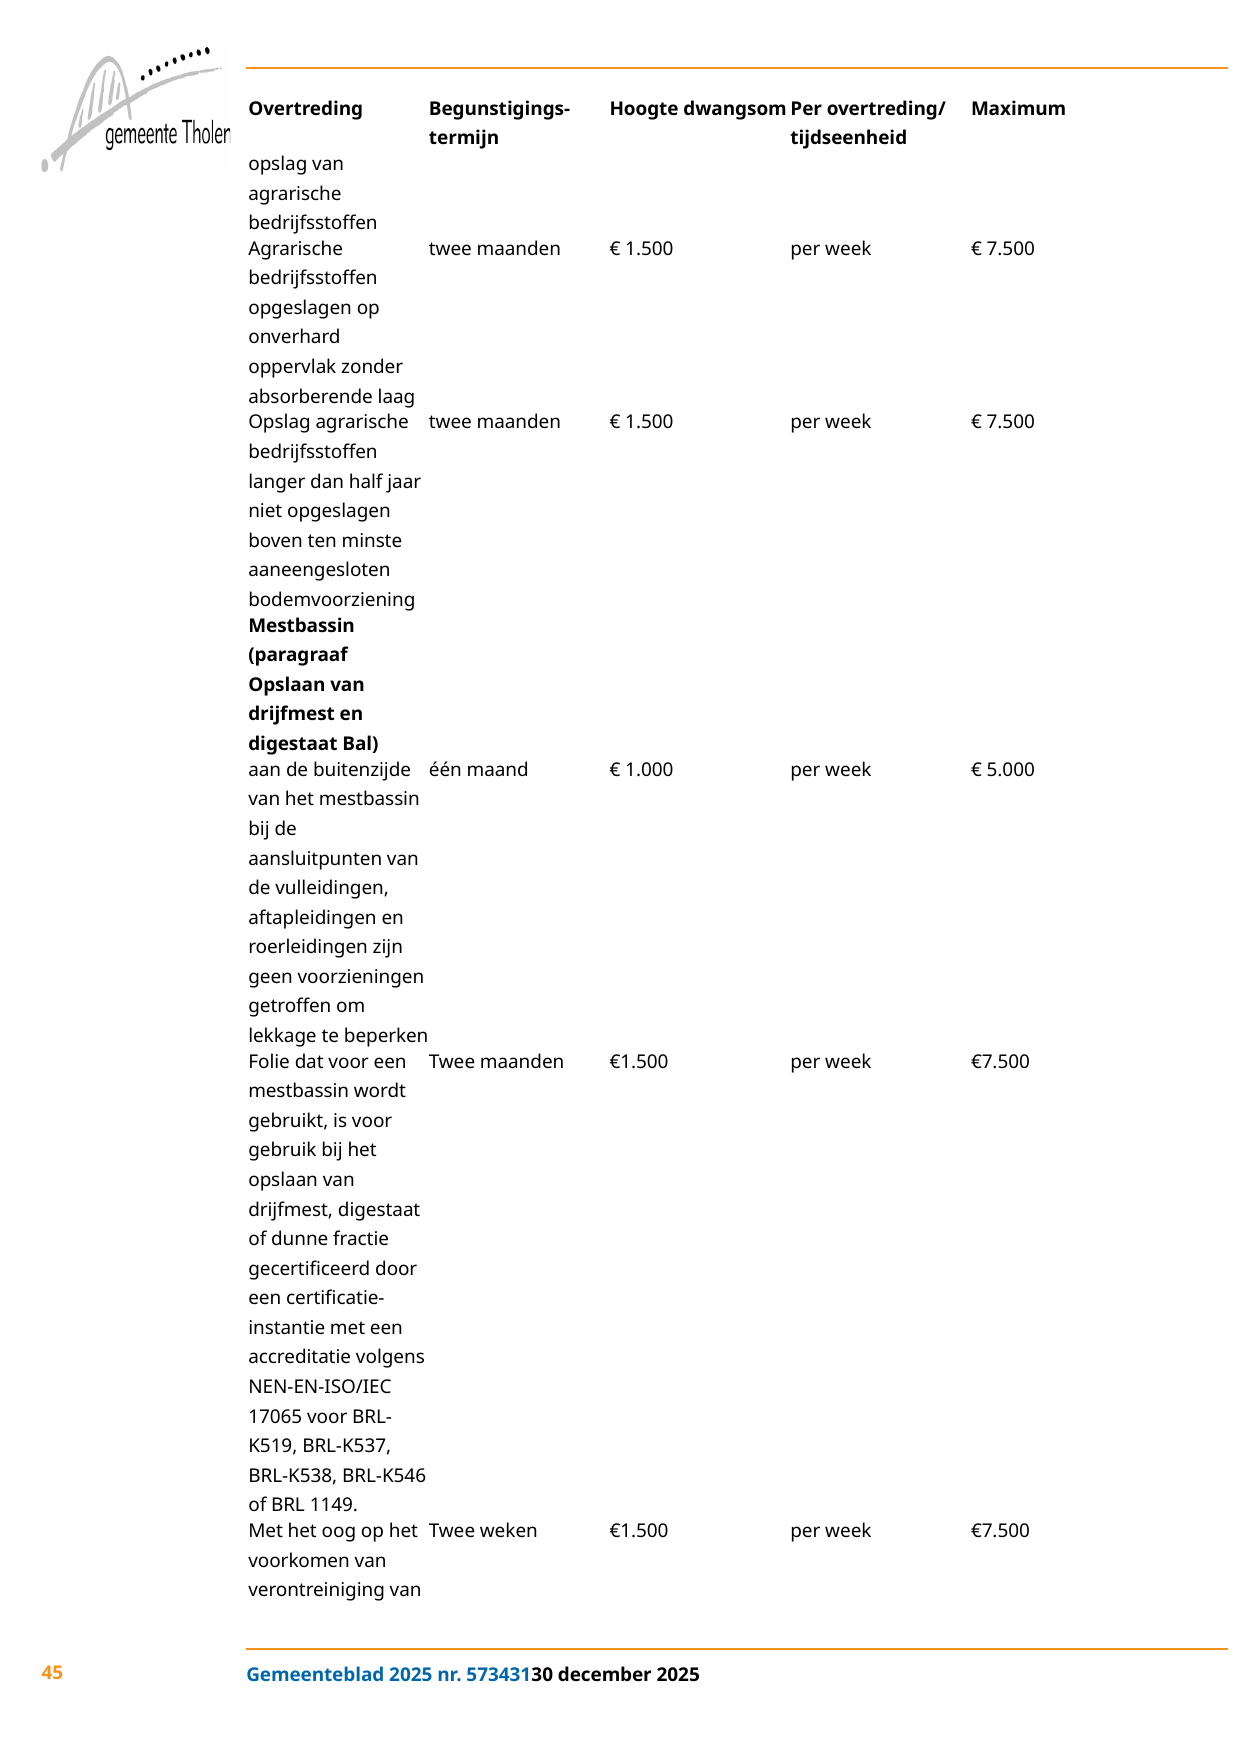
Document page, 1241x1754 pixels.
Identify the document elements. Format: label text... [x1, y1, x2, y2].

table_cell per week [790, 1518, 971, 1602]
table_cell € 7.500 [971, 409, 1152, 612]
table_cell Agrarische bedrijfsstoffen opgeslagen op onverhard oppervlak zonder absorberende laag [248, 235, 429, 409]
table_cell per week [790, 1048, 971, 1517]
table_cell €1.500 [609, 1048, 790, 1517]
table_cell twee maanden [429, 409, 609, 612]
table_cell Met het oog op het voorkomen van verontreiniging van [248, 1518, 429, 1602]
table_cell €1.500 [609, 1518, 790, 1602]
table_cell Folie dat voor een mestbassin wordt gebruikt, is voor gebruik bij het opslaan van drijfmest, digestaat of dunne fractie gecertificeerd door een certificatie-instantie met een accreditatie volgens NEN-EN-ISO/IEC 17065 voor BRL-K519, BRL-K537, BRL-K538, BRL-K546 of BRL 1149. [248, 1048, 429, 1517]
table_cell Opslag agrarische bedrijfsstoffen langer dan half jaar niet opgeslagen boven ten minste aaneengesloten bodemvoorziening [248, 409, 429, 612]
table_cell [429, 150, 609, 235]
table_cell één maand [429, 756, 609, 1048]
table_cell € 1.500 [609, 409, 790, 612]
table_cell [971, 612, 1152, 756]
table_cell Twee maanden [429, 1048, 609, 1517]
table_cell € 5.000 [971, 756, 1152, 1048]
table_cell Mestbassin (paragraaf Opslaan van drijfmest en digestaat Bal) [248, 612, 429, 756]
picture [41, 47, 231, 172]
table_cell €7.500 [971, 1518, 1152, 1602]
table_cell [790, 150, 971, 235]
table_cell € 1.500 [609, 235, 790, 409]
table_cell Twee weken [429, 1518, 609, 1602]
table_cell [609, 612, 790, 756]
table_header Per overtreding/ tijdseenheid [790, 95, 971, 150]
table_header Hoogte dwangsom [609, 95, 790, 150]
table_cell [609, 150, 790, 235]
table_cell per week [790, 409, 971, 612]
table_cell [971, 150, 1152, 235]
table_cell opslag van agrarische bedrijfsstoffen [248, 150, 429, 235]
table_header Begunstigings-termijn [429, 95, 609, 150]
table_cell €7.500 [971, 1048, 1152, 1517]
table_cell [429, 612, 609, 756]
table_cell aan de buitenzijde van het mestbassin bij de aansluitpunten van de vulleidingen, aftapleidingen en roerleidingen zijn geen voorzieningen getroffen om lekkage te beperken [248, 756, 429, 1048]
table_cell twee maanden [429, 235, 609, 409]
table_cell [790, 612, 971, 756]
table_cell per week [790, 756, 971, 1048]
table_header Overtreding [248, 95, 429, 150]
table_cell per week [790, 235, 971, 409]
table_header Maximum [971, 95, 1152, 150]
table_cell € 7.500 [971, 235, 1152, 409]
table_cell € 1.000 [609, 756, 790, 1048]
